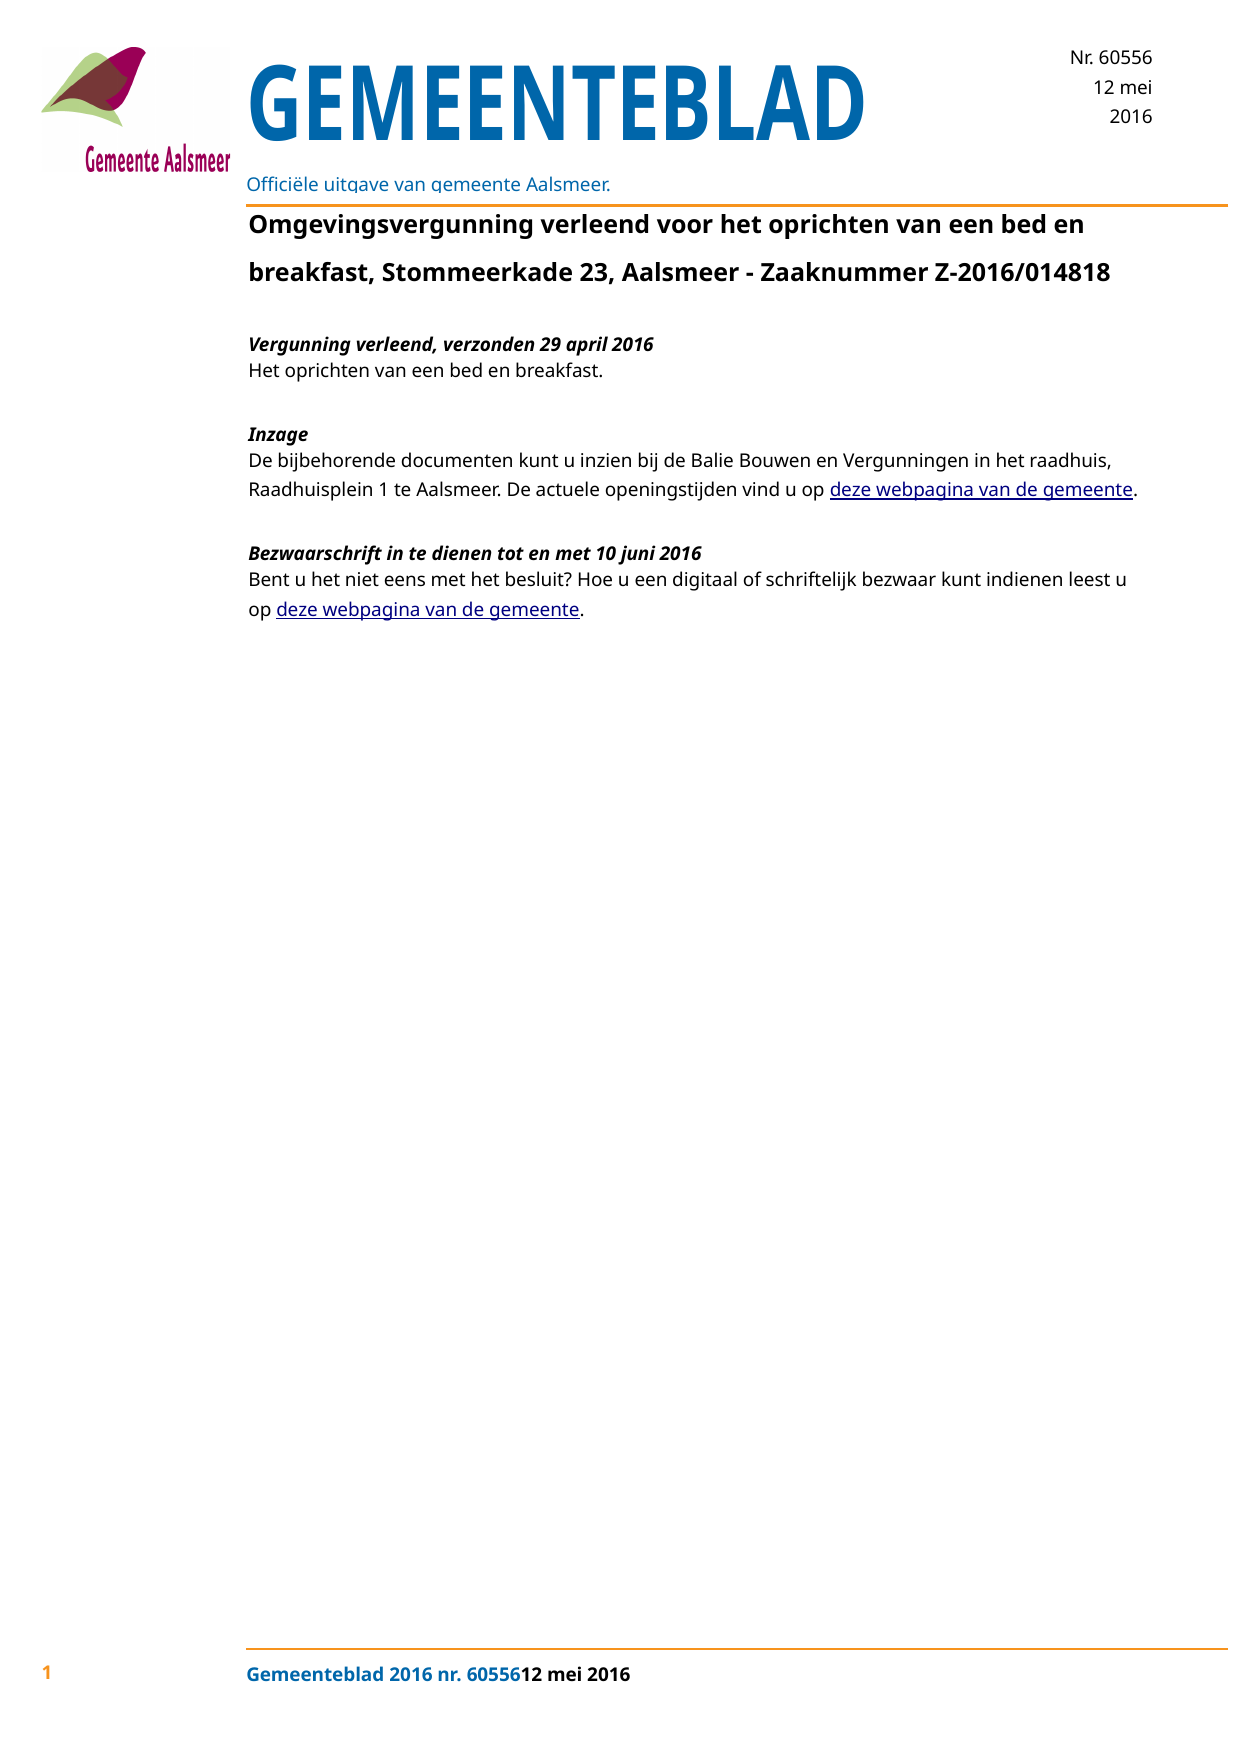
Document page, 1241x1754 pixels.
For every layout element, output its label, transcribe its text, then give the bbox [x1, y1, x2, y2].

picture [41, 47, 231, 172]
text Omgevingsvergunning verleend voor het oprichten van een bed en breakfast, Stommeerkade 23, Aalsmeer - Zaaknummer Z-2016/014818 [248, 207, 1152, 288]
text Het oprichten van een bed en breakfast. [248, 357, 1152, 383]
text De bijbehorende documenten kunt u inzien bij de Balie Bouwen en Vergunningen in het raadhuis, Raadhuisplein 1 te Aalsmeer. De actuele openingstijden vind u op deze webpagina van de gemeente. [248, 447, 1152, 502]
text Bent u het niet eens met het besluit? Hoe u een digitaal of schriftelijk bezwaar kunt indienen leest u op deze webpagina van de gemeente. [248, 566, 1152, 621]
text Inzage [248, 421, 1152, 447]
text Bezwaarschrift in te dienen tot en met 10 juni 2016 [248, 540, 1152, 566]
text Vergunning verleend, verzonden 29 april 2016 [248, 331, 1152, 357]
